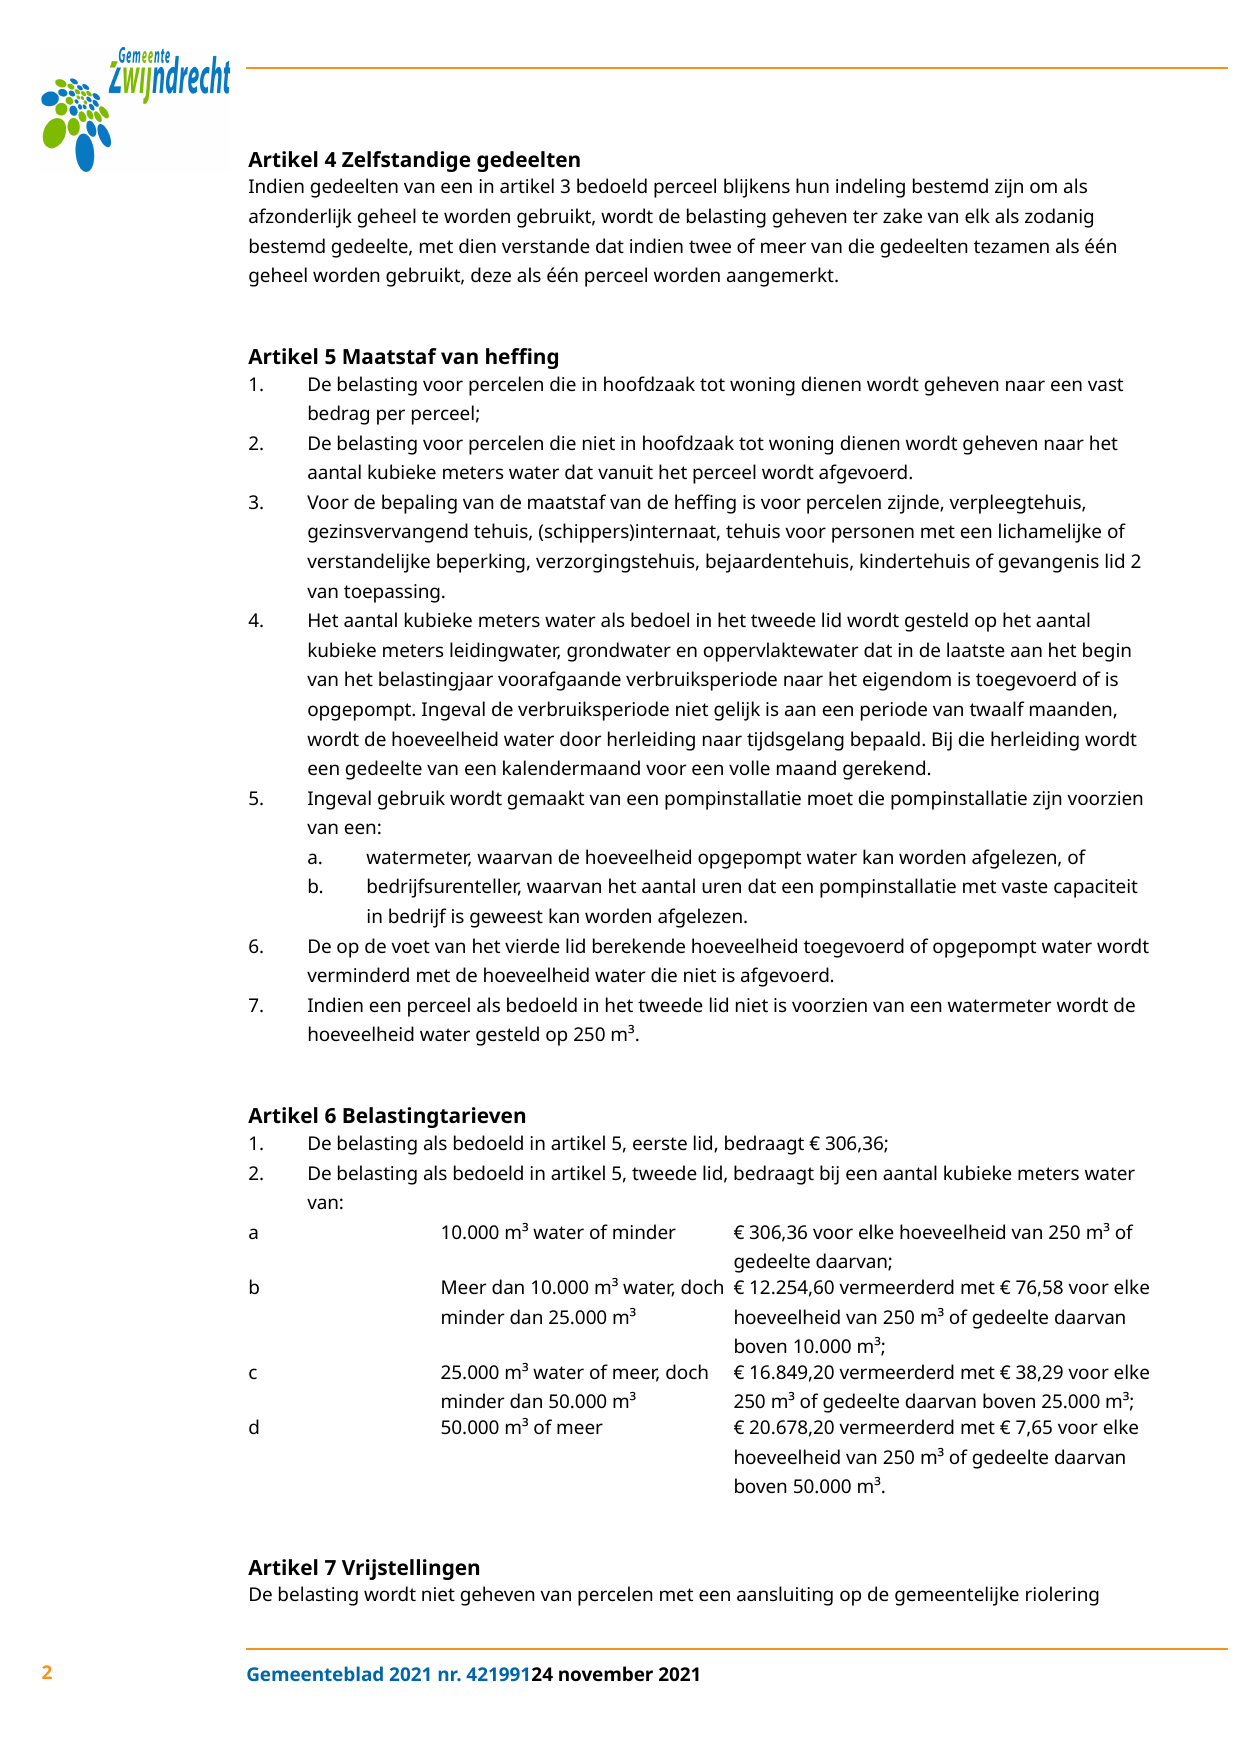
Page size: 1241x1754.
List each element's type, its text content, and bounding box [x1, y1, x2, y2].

text De belasting wordt niet geheven van percelen met een aansluiting op de gemeentelijke riolering [248, 1581, 1152, 1607]
table_header a [248, 1219, 440, 1274]
list De belasting voor percelen die niet in hoofdzaak tot woning dienen wordt geheven naar het aantal kubieke meters water dat vanuit het perceel wordt afgevoerd. [248, 430, 1152, 485]
list De belasting voor percelen die in hoofdzaak tot woning dienen wordt geheven naar een vast bedrag per perceel; [248, 371, 1152, 426]
text Artikel 6 Belastingtarieven [248, 1102, 1152, 1130]
table_cell € 20.678,20 vermeerderd met € 7,65 voor elke hoeveelheid van 250 m³ of gedeelte daarvan boven 50.000 m³. [733, 1415, 1152, 1499]
table_cell 50.000 m³ of meer [440, 1415, 733, 1499]
text Artikel 5 Maatstaf van heffing [248, 342, 1152, 371]
text Artikel 4 Zelfstandige gedeelten [248, 145, 1152, 174]
table_cell € 16.849,20 vermeerderd met € 38,29 voor elke 250 m³ of gedeelte daarvan boven 25.000 m³; [733, 1359, 1152, 1414]
table_cell € 12.254,60 vermeerderd met € 76,58 voor elke hoeveelheid van 250 m³ of gedeelte daarvan boven 10.000 m³; [733, 1274, 1152, 1359]
table_cell 25.000 m³ water of meer, doch minder dan 50.000 m³ [440, 1359, 733, 1414]
list Indien een perceel als bedoeld in het tweede lid niet is voorzien van een watermeter wordt de hoeveelheid water gesteld op 250 m³. [248, 992, 1152, 1047]
text Artikel 7 Vrijstellingen [248, 1553, 1152, 1581]
table_header € 306,36 voor elke hoeveelheid van 250 m³ of gedeelte daarvan; [733, 1219, 1152, 1274]
table_cell Meer dan 10.000 m³ water, doch minder dan 25.000 m³ [440, 1274, 733, 1359]
list De belasting als bedoeld in artikel 5, tweede lid, bedraagt bij een aantal kubieke meters water van: [248, 1160, 1152, 1215]
table_cell b [248, 1274, 440, 1359]
text Indien gedeelten van een in artikel 3 bedoeld perceel blijkens hun indeling bestemd zijn om als afzonderlijk geheel te worden gebruikt, wordt de belasting geheven ter zake van elk als zodanig bestemd gedeelte, met dien verstande dat indien twee of meer van die gedeelten tezamen als één geheel worden gebruikt, deze als één perceel worden aangemerkt. [248, 174, 1152, 288]
list Het aantal kubieke meters water als bedoel in het tweede lid wordt gesteld op het aantal kubieke meters leidingwater, grondwater en oppervlaktewater dat in de laatste aan het begin van het belastingjaar voorafgaande verbruiksperiode naar het eigendom is toegevoerd of is opgepompt. Ingeval de verbruiksperiode niet gelijk is aan een periode van twaalf maanden, wordt de hoeveelheid water door herleiding naar tijdsgelang bepaald. Bij die herleiding wordt een gedeelte van een kalendermaand voor een volle maand gerekend. [248, 607, 1152, 781]
list Ingeval gebruik wordt gemaakt van een pompinstallatie moet die pompinstallatie zijn voorzien van een: [248, 785, 1152, 840]
list bedrijfsurenteller, waarvan het aantal uren dat een pompinstallatie met vaste capaciteit in bedrijf is geweest kan worden afgelezen. [307, 874, 1152, 929]
table_header 10.000 m³ water of minder [440, 1219, 733, 1274]
list De op de voet van het vierde lid berekende hoeveelheid toegevoerd of opgepompt water wordt verminderd met de hoeveelheid water die niet is afgevoerd. [248, 933, 1152, 988]
table_cell d [248, 1415, 440, 1499]
list watermeter, waarvan de hoeveelheid opgepompt water kan worden afgelezen, of [307, 844, 1152, 870]
list Voor de bepaling van de maatstaf van de heffing is voor percelen zijnde, verpleegtehuis, gezinsvervangend tehuis, (schippers)internaat, tehuis voor personen met een lichamelijke of verstandelijke beperking, verzorgingstehuis, bejaardentehuis, kindertehuis of gevangenis lid 2 van toepassing. [248, 489, 1152, 604]
picture [41, 47, 231, 172]
list De belasting als bedoeld in artikel 5, eerste lid, bedraagt € 306,36; [248, 1130, 1152, 1156]
table_cell c [248, 1359, 440, 1414]
